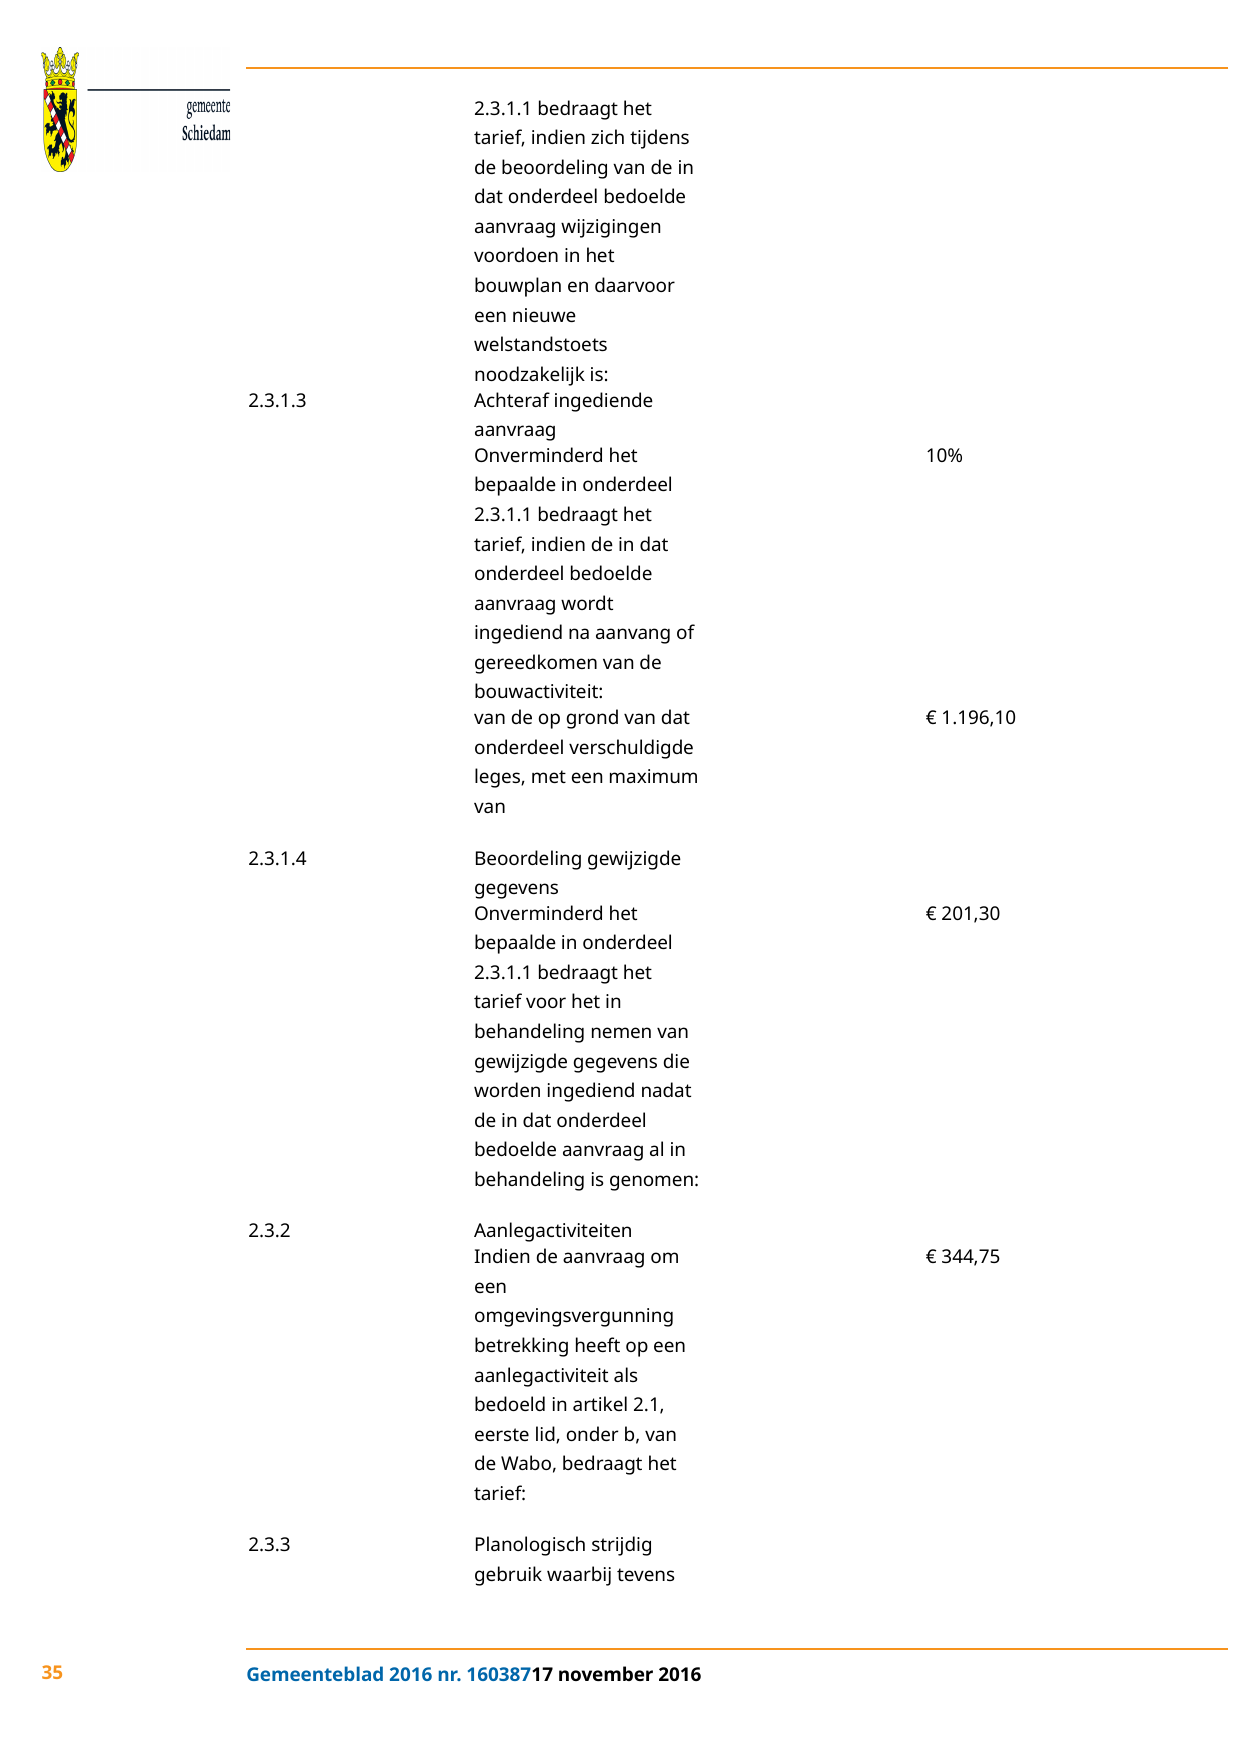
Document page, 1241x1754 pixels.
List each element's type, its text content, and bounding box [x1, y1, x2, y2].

table_cell [700, 1192, 926, 1218]
table_cell [700, 1532, 926, 1587]
table_cell [926, 1218, 1152, 1243]
table_cell € 344,75 [926, 1244, 1152, 1506]
table_cell [248, 819, 474, 845]
table_cell [700, 1244, 926, 1506]
table_cell 2.3.1.3 [248, 387, 474, 442]
table_cell Planologisch strijdig gebruik waarbij tevens [474, 1532, 700, 1587]
table_cell [700, 95, 926, 387]
picture [41, 47, 231, 172]
table_cell van de op grond van dat onderdeel verschuldigde leges, met een maximum van [474, 705, 700, 819]
table_cell [700, 900, 926, 1192]
table_cell [926, 819, 1152, 845]
table_cell [926, 387, 1152, 442]
table_cell [248, 442, 474, 704]
table_cell € 1.196,10 [926, 705, 1152, 819]
table_cell Onverminderd het bepaalde in onderdeel 2.3.1.1 bedraagt het tarief, indien de in dat onderdeel bedoelde aanvraag wordt ingediend na aanvang of gereedkomen van de bouwactiviteit: [474, 442, 700, 704]
table_cell 10% [926, 442, 1152, 704]
table_cell [700, 442, 926, 704]
table_cell [700, 387, 926, 442]
table_cell Achteraf ingediende aanvraag [474, 387, 700, 442]
table_cell Beoordeling gewijzigde gegevens [474, 845, 700, 900]
table_cell [926, 1506, 1152, 1532]
table_cell € 201,30 [926, 900, 1152, 1192]
table_cell 2.3.2 [248, 1218, 474, 1243]
table_cell [474, 1192, 700, 1218]
table_cell [700, 819, 926, 845]
table_cell [700, 1218, 926, 1243]
table_cell 2.3.3 [248, 1532, 474, 1587]
table_cell Aanlegactiviteiten [474, 1218, 700, 1243]
table_cell [248, 95, 474, 387]
table_cell [248, 1506, 474, 1532]
table_cell 2.3.1.1 bedraagt het tarief, indien zich tijdens de beoordeling van de in dat onderdeel bedoelde aanvraag wijzigingen voordoen in het bouwplan en daarvoor een nieuwe welstandstoets noodzakelijk is: [474, 95, 700, 387]
table_cell Indien de aanvraag om een omgevingsvergunning betrekking heeft op een aanlegactiviteit als bedoeld in artikel 2.1, eerste lid, onder b, van de Wabo, bedraagt het tarief: [474, 1244, 700, 1506]
table_cell Onverminderd het bepaalde in onderdeel 2.3.1.1 bedraagt het tarief voor het in behandeling nemen van gewijzigde gegevens die worden ingediend nadat de in dat onderdeel bedoelde aanvraag al in behandeling is genomen: [474, 900, 700, 1192]
table_cell [474, 819, 700, 845]
table_cell [926, 95, 1152, 387]
table_cell [248, 705, 474, 819]
table_cell [248, 1192, 474, 1218]
table_cell [700, 705, 926, 819]
table_cell 2.3.1.4 [248, 845, 474, 900]
table_cell [926, 1532, 1152, 1587]
table_cell [700, 1506, 926, 1532]
table_cell [474, 1506, 700, 1532]
table_cell [700, 845, 926, 900]
table_cell [248, 900, 474, 1192]
table_cell [926, 1192, 1152, 1218]
table_cell [926, 845, 1152, 900]
table_cell [248, 1244, 474, 1506]
